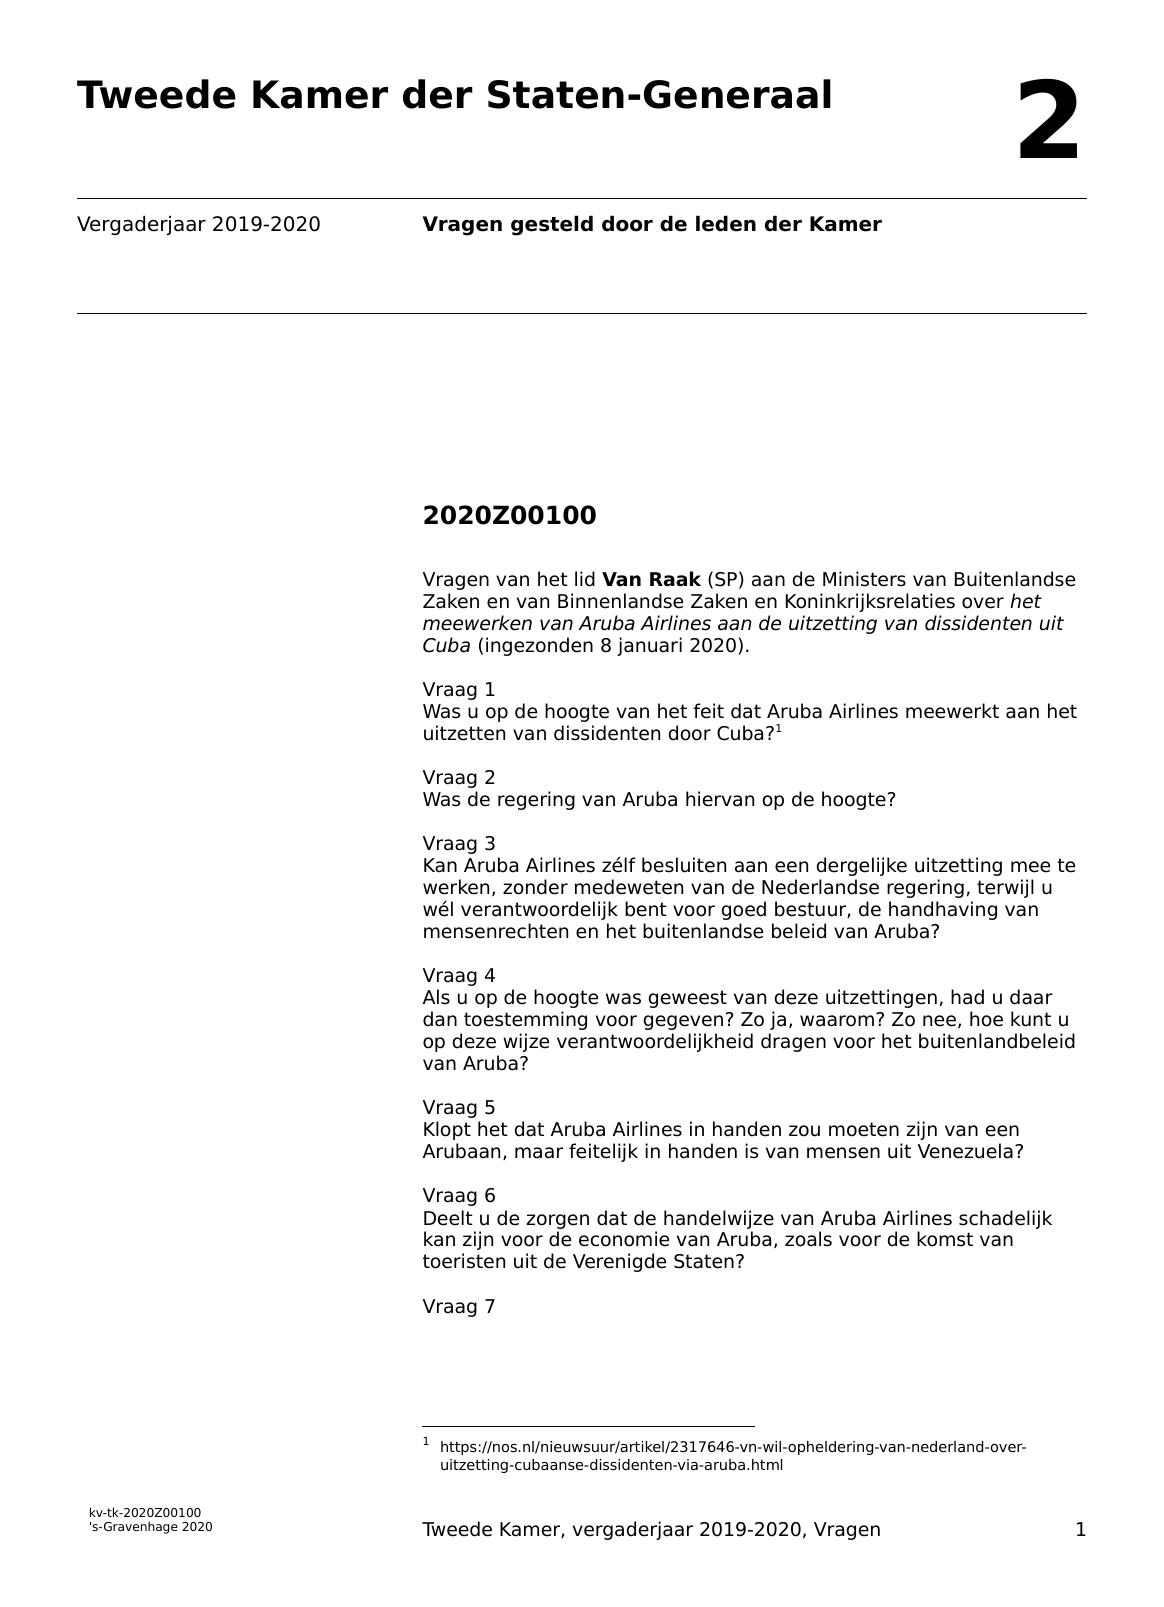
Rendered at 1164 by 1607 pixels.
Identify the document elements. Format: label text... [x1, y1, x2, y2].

text Vraag 3 [422, 833, 1087, 855]
text Deelt u de zorgen dat de handelwijze van Aruba Airlines schadelijk kan zijn voor de economie van Aruba, zoals voor de komst van toeristen uit de Verenigde Staten? [422, 1207, 1087, 1273]
table_cell Vragen gesteld door de leden der Kamer [422, 199, 1087, 313]
text Als u op de hoogte was geweest van deze uitzettingen, had u daar dan toestemming voor gegeven? Zo ja, waarom? Zo nee, hoe kunt u op deze wijze verantwoordelijkheid dragen voor het buitenlandbeleid van Aruba? [422, 987, 1087, 1075]
text kv-tk-2020Z00100 [88, 1506, 323, 1520]
text Vragen van het lid Van Raak (SP) aan de Ministers van Buitenlandse Zaken en van Binnenlandse Zaken en Koninkrijksrelaties over het meewerken van Aruba Airlines aan de uitzetting van dissidenten uit Cuba (ingezonden 8 januari 2020). [422, 569, 1087, 657]
text Was de regering van Aruba hiervan op de hoogte? [422, 789, 1087, 811]
text 2020Z00100 [422, 501, 1087, 531]
text 's-Gravenhage 2020 [88, 1520, 323, 1534]
text Vraag 7 [422, 1296, 1087, 1317]
text Vraag 6 [422, 1185, 1087, 1207]
table_cell Vergaderjaar 2019-2020 [77, 199, 422, 313]
text Vraag 1 [422, 679, 1087, 701]
table_header 2 [886, 59, 1087, 198]
text Kan Aruba Airlines zélf besluiten aan een dergelijke uitzetting mee te werken, zonder medeweten van de Nederlandse regering, terwijl u wél verantwoordelijk bent voor goed bestuur, de handhaving van mensenrechten en het buitenlandse beleid van Aruba? [422, 855, 1087, 943]
text Vraag 2 [422, 767, 1087, 789]
text Was u op de hoogte van het feit dat Aruba Airlines meewerkt aan het uitzetten van dissidenten door Cuba? [422, 701, 1087, 745]
text Vraag 4 [422, 965, 1087, 987]
table_header Tweede Kamer der Staten-Generaal [77, 59, 886, 198]
text Vraag 5 [422, 1097, 1087, 1119]
text Klopt het dat Aruba Airlines in handen zou moeten zijn van een Arubaan, maar feitelijk in handen is van mensen uit Venezuela? [422, 1119, 1087, 1163]
text https://nos.nl/nieuwsuur/artikel/2317646-vn-wil-opheldering-van-nederland-over-uitzetting-cubaanse-dissidenten-via-aruba.html [422, 1435, 1087, 1474]
